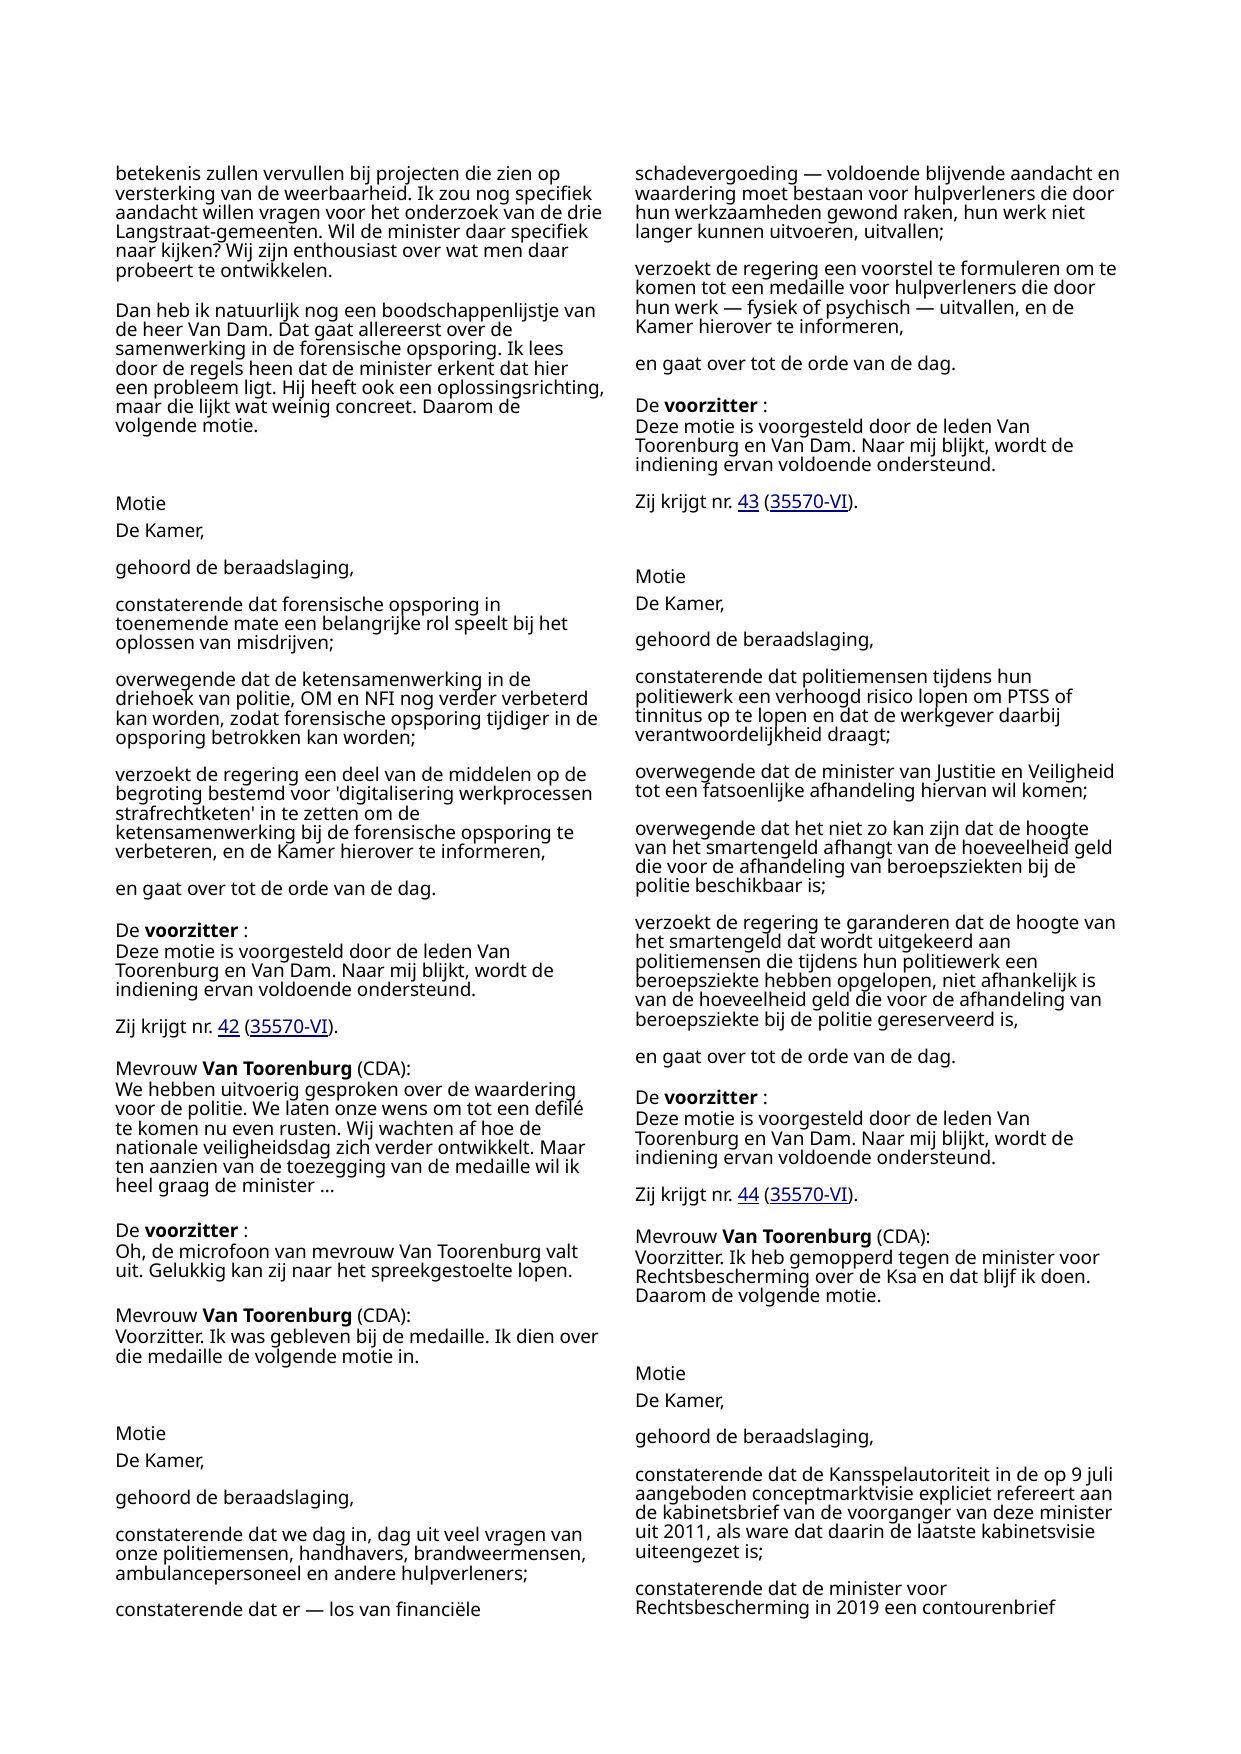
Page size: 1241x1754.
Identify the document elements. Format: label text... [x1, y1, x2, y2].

text De Kamer, [635, 1392, 1125, 1411]
text De voorzitter : [635, 1084, 1125, 1110]
text Deze motie is voorgesteld door de leden Van Toorenburg en Van Dam. Naar mij blijkt, wordt de indiening ervan voldoende ondersteund. [635, 1110, 1125, 1168]
text Voorzitter. Ik heb gemopperd tegen de minister voor Rechtsbescherming over de Ksa en dat blijf ik doen. Daarom de volgende motie. [635, 1249, 1125, 1306]
text schadevergoeding — voldoende blijvende aandacht en waardering moet bestaan voor hulpverleners die door hun werkzaamheden gewond raken, hun werk niet langer kunnen uitvoeren, uitvallen; [635, 165, 1125, 242]
text Voorzitter. Ik was gebleven bij de medaille. Ik dien over die medaille de volgende motie in. [115, 1328, 605, 1367]
text overwegende dat de ketensamenwerking in de driehoek van politie, OM en NFI nog verder verbeterd kan worden, zodat forensische opsporing tijdiger in de opsporing betrokken kan worden; [115, 671, 605, 748]
text constaterende dat politiemensen tijdens hun politiewerk een verhoogd risico lopen om PTSS of tinnitus op te lopen en dat de werkgever daarbij verantwoordelijkheid draagt; [635, 668, 1125, 746]
text Mevrouw Van Toorenburg (CDA): [635, 1223, 1125, 1249]
text We hebben uitvoerig gesproken over de waardering voor de politie. We laten onze wens om tot een defilé te komen nu even rusten. Wij wachten af hoe de nationale veiligheidsdag zich verder ontwikkelt. Maar ten aanzien van de toezegging van de medaille wil ik heel graag de minister … [115, 1081, 605, 1197]
text constaterende dat we dag in, dag uit veel vragen van onze politiemensen, handhavers, brandweermensen, ambulancepersoneel en andere hulpverleners; [115, 1526, 605, 1584]
text De Kamer, [115, 522, 605, 541]
text gehoord de beraadslaging, [635, 1428, 1125, 1448]
text De Kamer, [635, 594, 1125, 614]
text constaterende dat de minister voor Rechtsbescherming in 2019 een contourenbrief [635, 1579, 1125, 1618]
text gehoord de beraadslaging, [635, 631, 1125, 651]
text overwegende dat het niet zo kan zijn dat de hoogte van het smartengeld afhangt van de hoeveelheid geld die voor de afhandeling van beroepsziekten bij de politie beschikbaar is; [635, 819, 1125, 897]
text De voorzitter : [115, 917, 605, 943]
text en gaat over tot de orde van de dag. [115, 880, 605, 899]
text gehoord de beraadslaging, [115, 1489, 605, 1508]
text betekenis zullen vervullen bij projecten die zien op versterking van de weerbaarheid. Ik zou nog specifiek aandacht willen vragen voor het onderzoek van de drie Langstraat-gemeenten. Wil de minister daar specifiek naar kijken? Wij zijn enthousiast over wat men daar probeert te ontwikkelen. [115, 165, 605, 281]
text De Kamer, [115, 1452, 605, 1471]
text verzoekt de regering een deel van de middelen op de begroting bestemd voor 'digitalisering werkprocessen strafrechtketen' in te zetten om de ketensamenwerking bij de forensische opsporing te verbeteren, en de Kamer hierover te informeren, [115, 766, 605, 862]
text Motie [115, 490, 605, 516]
text Mevrouw Van Toorenburg (CDA): [115, 1303, 605, 1328]
text Zij krijgt nr. 42 (35570-VI). [115, 1018, 605, 1037]
text Motie [115, 1420, 605, 1446]
text Oh, de microfoon van mevrouw Van Toorenburg valt uit. Gelukkig kan zij naar het spreekgestoelte lopen. [115, 1243, 605, 1282]
text verzoekt de regering een voorstel te formuleren om te komen tot een medaille voor hulpverleners die door hun werk — fysiek of psychisch — uitvallen, en de Kamer hierover te informeren, [635, 260, 1125, 337]
text constaterende dat de Kansspelautoriteit in de op 9 juli aangeboden conceptmarktvisie expliciet refereert aan de kabinetsbrief van de voorganger van deze minister uit 2011, als ware dat daarin de laatste kabinetsvisie uiteengezet is; [635, 1466, 1125, 1562]
text Zij krijgt nr. 44 (35570-VI). [635, 1186, 1125, 1205]
text Dan heb ik natuurlijk nog een boodschappenlijstje van de heer Van Dam. Dat gaat allereerst over de samenwerking in de forensische opsporing. Ik lees door de regels heen dat de minister erkent dat hier een probleem ligt. Hij heeft ook een oplossingsrichting, maar die lijkt wat weinig concreet. Daarom de volgende motie. [115, 302, 605, 437]
text Deze motie is voorgesteld door de leden Van Toorenburg en Van Dam. Naar mij blijkt, wordt de indiening ervan voldoende ondersteund. [635, 418, 1125, 475]
text verzoekt de regering te garanderen dat de hoogte van het smartengeld dat wordt uitgekeerd aan politiemensen die tijdens hun politiewerk een beroepsziekte hebben opgelopen, niet afhankelijk is van de hoeveelheid geld die voor de afhandeling van beroepsziekte bij de politie gereserveerd is, [635, 914, 1125, 1030]
text en gaat over tot de orde van de dag. [635, 1048, 1125, 1067]
text en gaat over tot de orde van de dag. [635, 355, 1125, 374]
text Motie [635, 1360, 1125, 1386]
text constaterende dat er — los van financiële [115, 1601, 605, 1621]
text Motie [635, 563, 1125, 588]
text De voorzitter : [635, 392, 1125, 418]
text Deze motie is voorgesteld door de leden Van Toorenburg en Van Dam. Naar mij blijkt, wordt de indiening ervan voldoende ondersteund. [115, 943, 605, 1001]
text constaterende dat forensische opsporing in toenemende mate een belangrijke rol speelt bij het oplossen van misdrijven; [115, 596, 605, 653]
text Mevrouw Van Toorenburg (CDA): [115, 1055, 605, 1081]
text De voorzitter : [115, 1217, 605, 1243]
text overwegende dat de minister van Justitie en Veiligheid tot een fatsoenlijke afhandeling hiervan wil komen; [635, 763, 1125, 802]
text Zij krijgt nr. 43 (35570-VI). [635, 493, 1125, 512]
text gehoord de beraadslaging, [115, 559, 605, 578]
